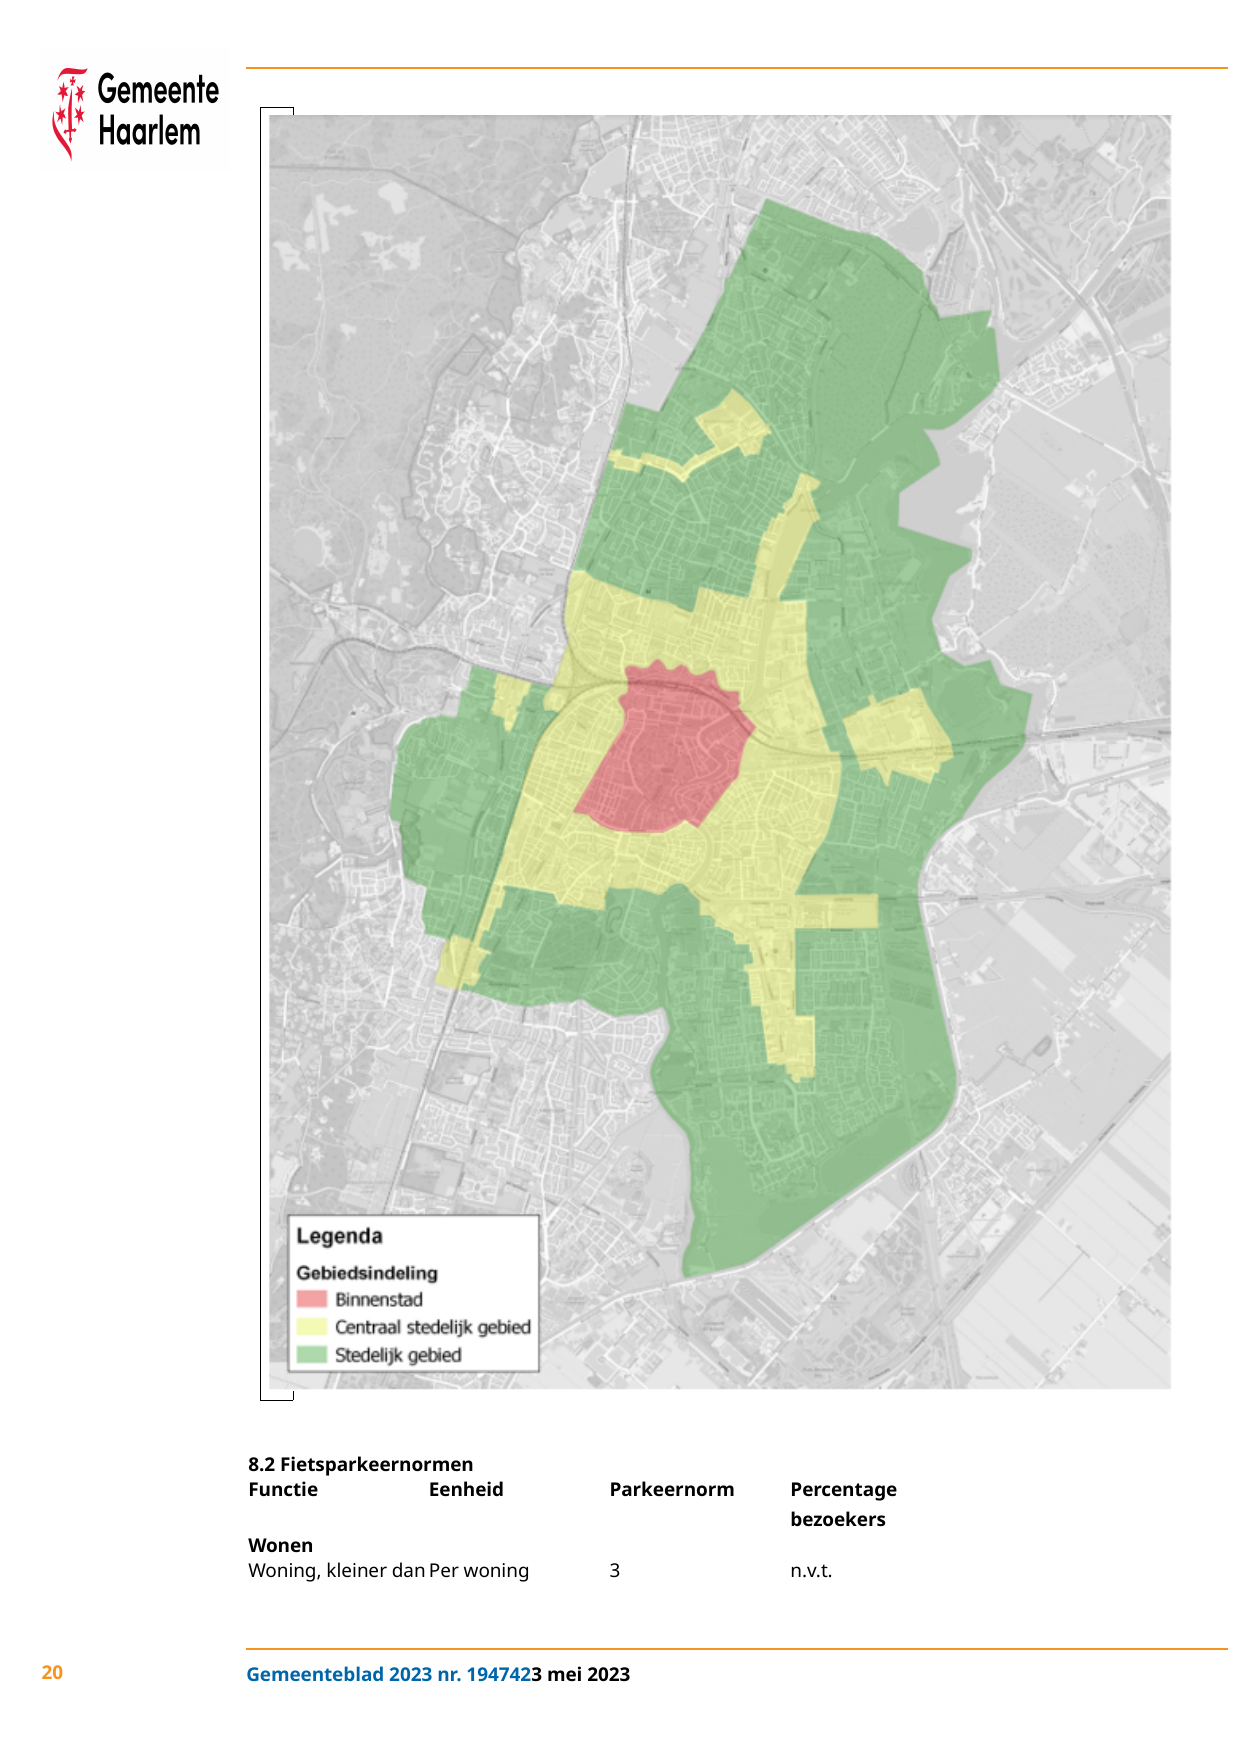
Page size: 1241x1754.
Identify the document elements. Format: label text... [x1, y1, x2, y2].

table_cell 3 [609, 1558, 790, 1583]
table_header Parkeernorm [609, 1477, 790, 1532]
table_cell n.v.t. [790, 1558, 971, 1583]
picture [268, 115, 1173, 1391]
table_cell Woning, kleiner dan [248, 1558, 429, 1583]
table_header Percentage bezoekers [790, 1477, 971, 1532]
table_header Functie [248, 1477, 429, 1532]
table_cell Per woning [429, 1558, 609, 1583]
table_header Eenheid [429, 1477, 609, 1532]
table_cell Wonen [248, 1532, 971, 1558]
text 8.2 Fietsparkeernormen [248, 1451, 1152, 1476]
picture [41, 47, 231, 172]
